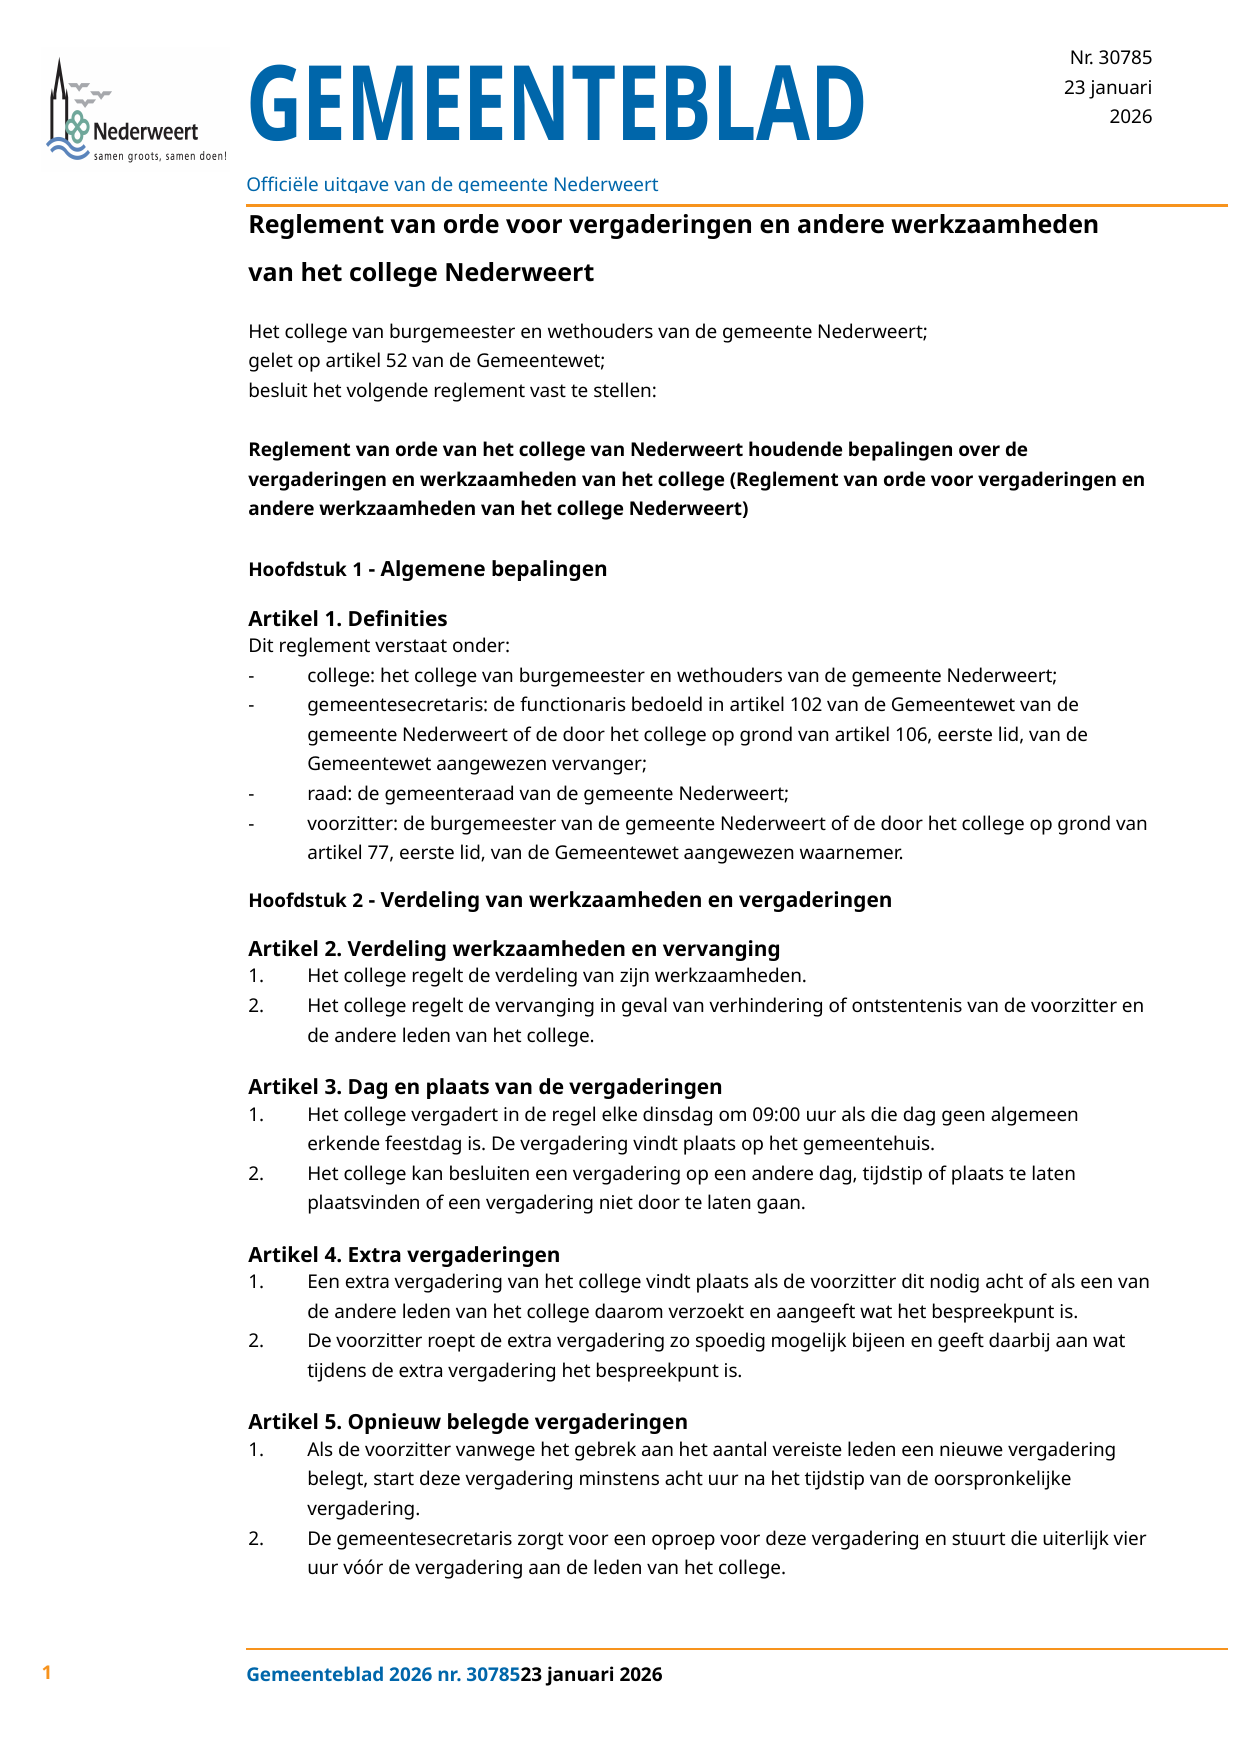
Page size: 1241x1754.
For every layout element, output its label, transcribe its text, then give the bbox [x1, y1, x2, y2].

text Artikel 2. Verdeling werkzaamheden en vervanging [248, 934, 1152, 963]
list Het college kan besluiten een vergadering op een andere dag, tijdstip of plaats te laten plaatsvinden of een vergadering niet door te laten gaan. [248, 1160, 1152, 1215]
text Hoofdstuk 1 - Algemene bepalingen [248, 554, 1152, 583]
list Het college regelt de verdeling van zijn werkzaamheden. [248, 963, 1152, 988]
text Artikel 1. Definities [248, 604, 1152, 632]
text Het college van burgemeester en wethouders van de gemeente Nederweert; [248, 318, 1152, 344]
list raad: de gemeenteraad van de gemeente Nederweert; [248, 780, 1152, 806]
list voorzitter: de burgemeester van de gemeente Nederweert of de door het college op grond van artikel 77, eerste lid, van de Gemeentewet aangewezen waarnemer. [248, 810, 1152, 865]
text Reglement van orde voor vergaderingen en andere werkzaamheden van het college Nederweert [248, 207, 1152, 288]
text Dit reglement verstaat onder: [248, 632, 1152, 658]
list Het college regelt de vervanging in geval van verhindering of ontstentenis van de voorzitter en de andere leden van het college. [248, 992, 1152, 1048]
text gelet op artikel 52 van de Gemeentewet; [248, 347, 1152, 373]
list college: het college van burgemeester en wethouders van de gemeente Nederweert; [248, 662, 1152, 688]
list Een extra vergadering van het college vindt plaats als de voorzitter dit nodig acht of als een van de andere leden van het college daarom verzoekt en aangeeft wat het bespreekpunt is. [248, 1268, 1152, 1324]
text besluit het volgende reglement vast te stellen: [248, 377, 1152, 403]
text Artikel 5. Opnieuw belegde vergaderingen [248, 1407, 1152, 1436]
list De gemeentesecretaris zorgt voor een oproep voor deze vergadering en stuurt die uiterlijk vier uur vóór de vergadering aan de leden van het college. [248, 1525, 1152, 1580]
text Reglement van orde van het college van Nederweert houdende bepalingen over de vergaderingen en werkzaamheden van het college (Reglement van orde voor vergaderingen en andere werkzaamheden van het college Nederweert) [248, 436, 1152, 521]
text Artikel 3. Dag en plaats van de vergaderingen [248, 1072, 1152, 1101]
list De voorzitter roept de extra vergadering zo spoedig mogelijk bijeen en geeft daarbij aan wat tijdens de extra vergadering het bespreekpunt is. [248, 1327, 1152, 1383]
text Artikel 4. Extra vergaderingen [248, 1240, 1152, 1268]
list Als de voorzitter vanwege het gebrek aan het aantal vereiste leden een nieuwe vergadering belegt, start deze vergadering minstens acht uur na het tijdstip van de oorspronkelijke vergadering. [248, 1436, 1152, 1521]
picture [41, 47, 231, 172]
list gemeentesecretaris: de functionaris bedoeld in artikel 102 van de Gemeentewet van de gemeente Nederweert of de door het college op grond van artikel 106, eerste lid, van de Gemeentewet aangewezen vervanger; [248, 691, 1152, 776]
text Hoofdstuk 2 - Verdeling van werkzaamheden en vergaderingen [248, 885, 1152, 913]
list Het college vergadert in de regel elke dinsdag om 09:00 uur als die dag geen algemeen erkende feestdag is. De vergadering vindt plaats op het gemeentehuis. [248, 1101, 1152, 1156]
